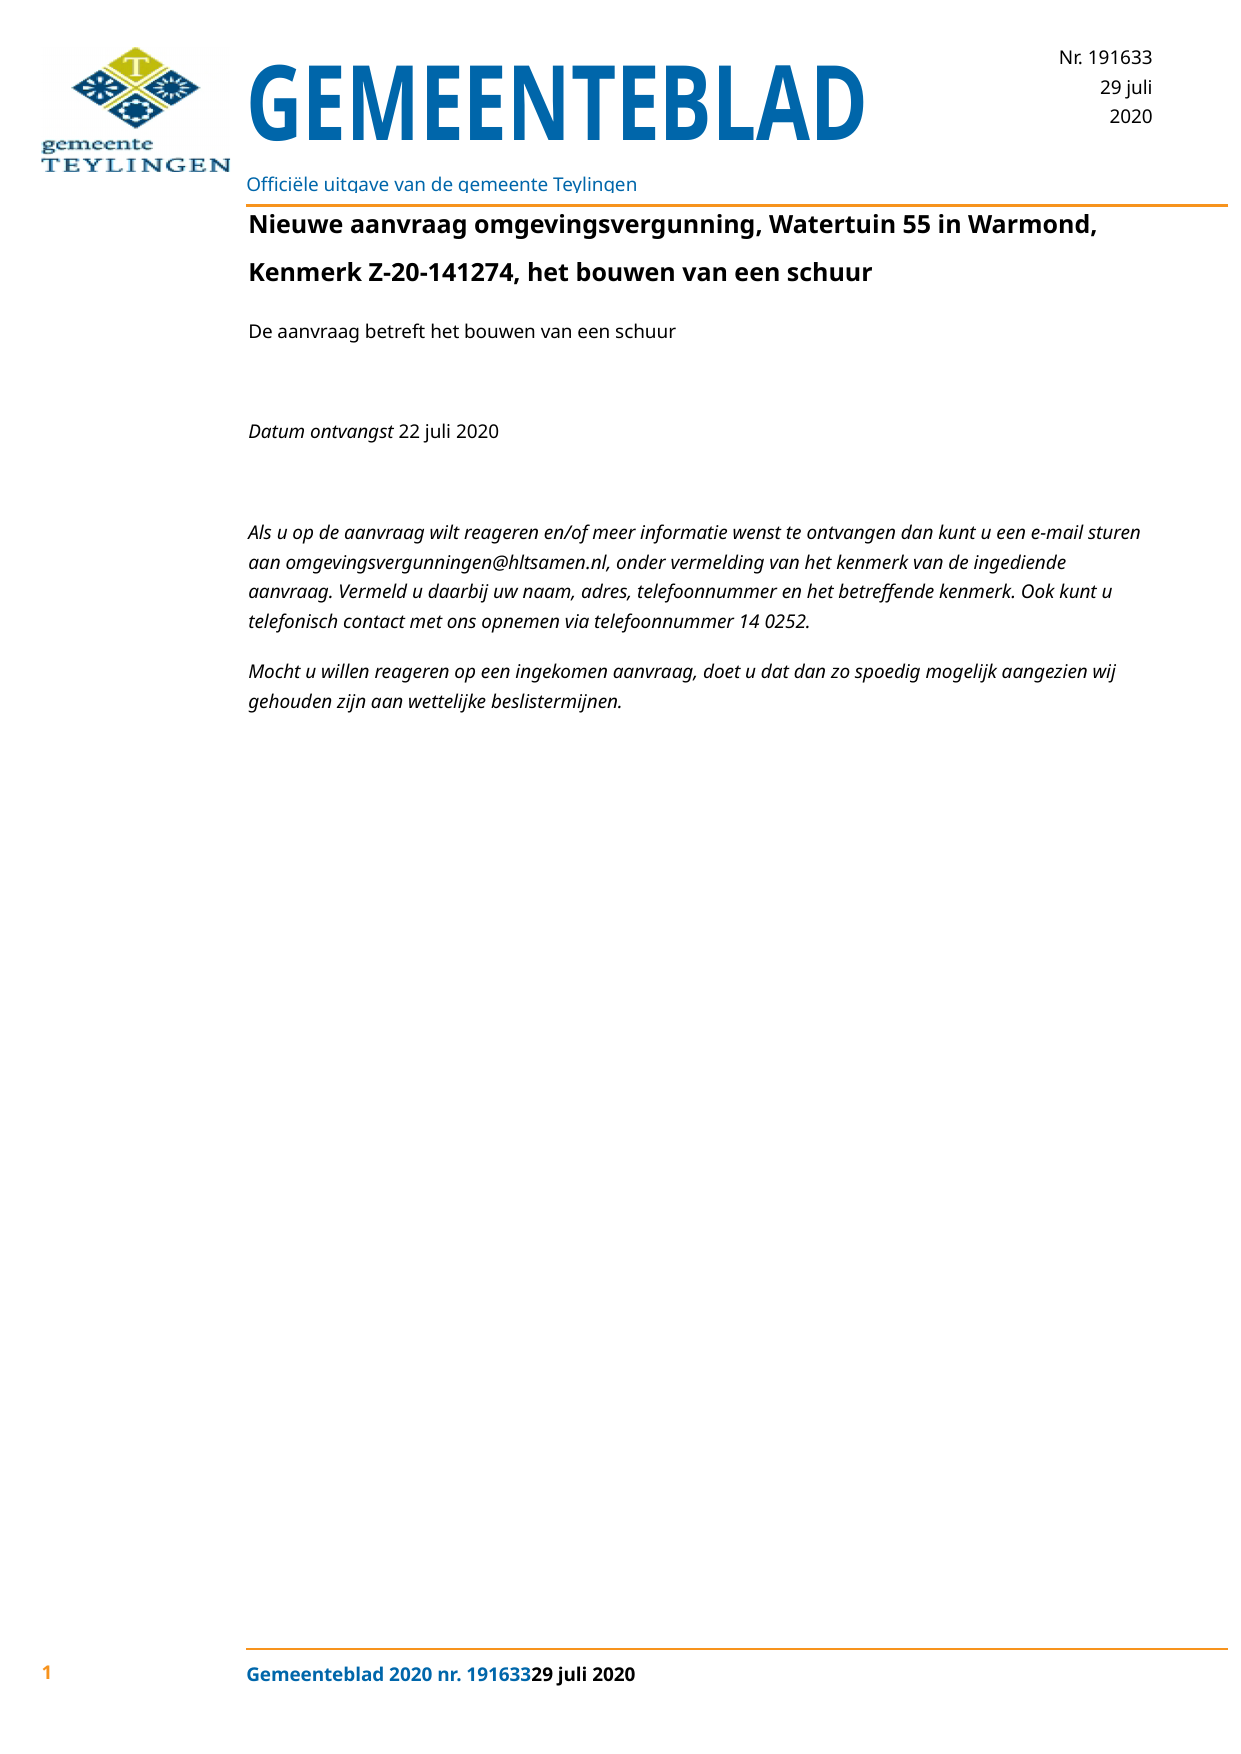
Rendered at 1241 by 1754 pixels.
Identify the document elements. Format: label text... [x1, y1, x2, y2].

text Datum ontvangst 22 juli 2020 [248, 419, 1152, 444]
text Mocht u willen reageren op een ingekomen aanvraag, doet u dat dan zo spoedig mogelijk aangezien wij gehouden zijn aan wettelijke beslistermijnen. [248, 659, 1152, 714]
picture [41, 47, 231, 172]
text Als u op de aanvraag wilt reageren en/of meer informatie wenst te ontvangen dan kunt u een e-mail sturen aan omgevingsvergunningen@hltsamen.nl, onder vermelding van het kenmerk van de ingediende aanvraag. Vermeld u daarbij uw naam, adres, telefoonnummer en het betreffende kenmerk. Ook kunt u telefonisch contact met ons opnemen via telefoonnummer 14 0252. [248, 519, 1152, 634]
text De aanvraag betreft het bouwen van een schuur [248, 318, 1152, 344]
text Nieuwe aanvraag omgevingsvergunning, Watertuin 55 in Warmond, Kenmerk Z-20-141274, het bouwen van een schuur [248, 207, 1152, 288]
